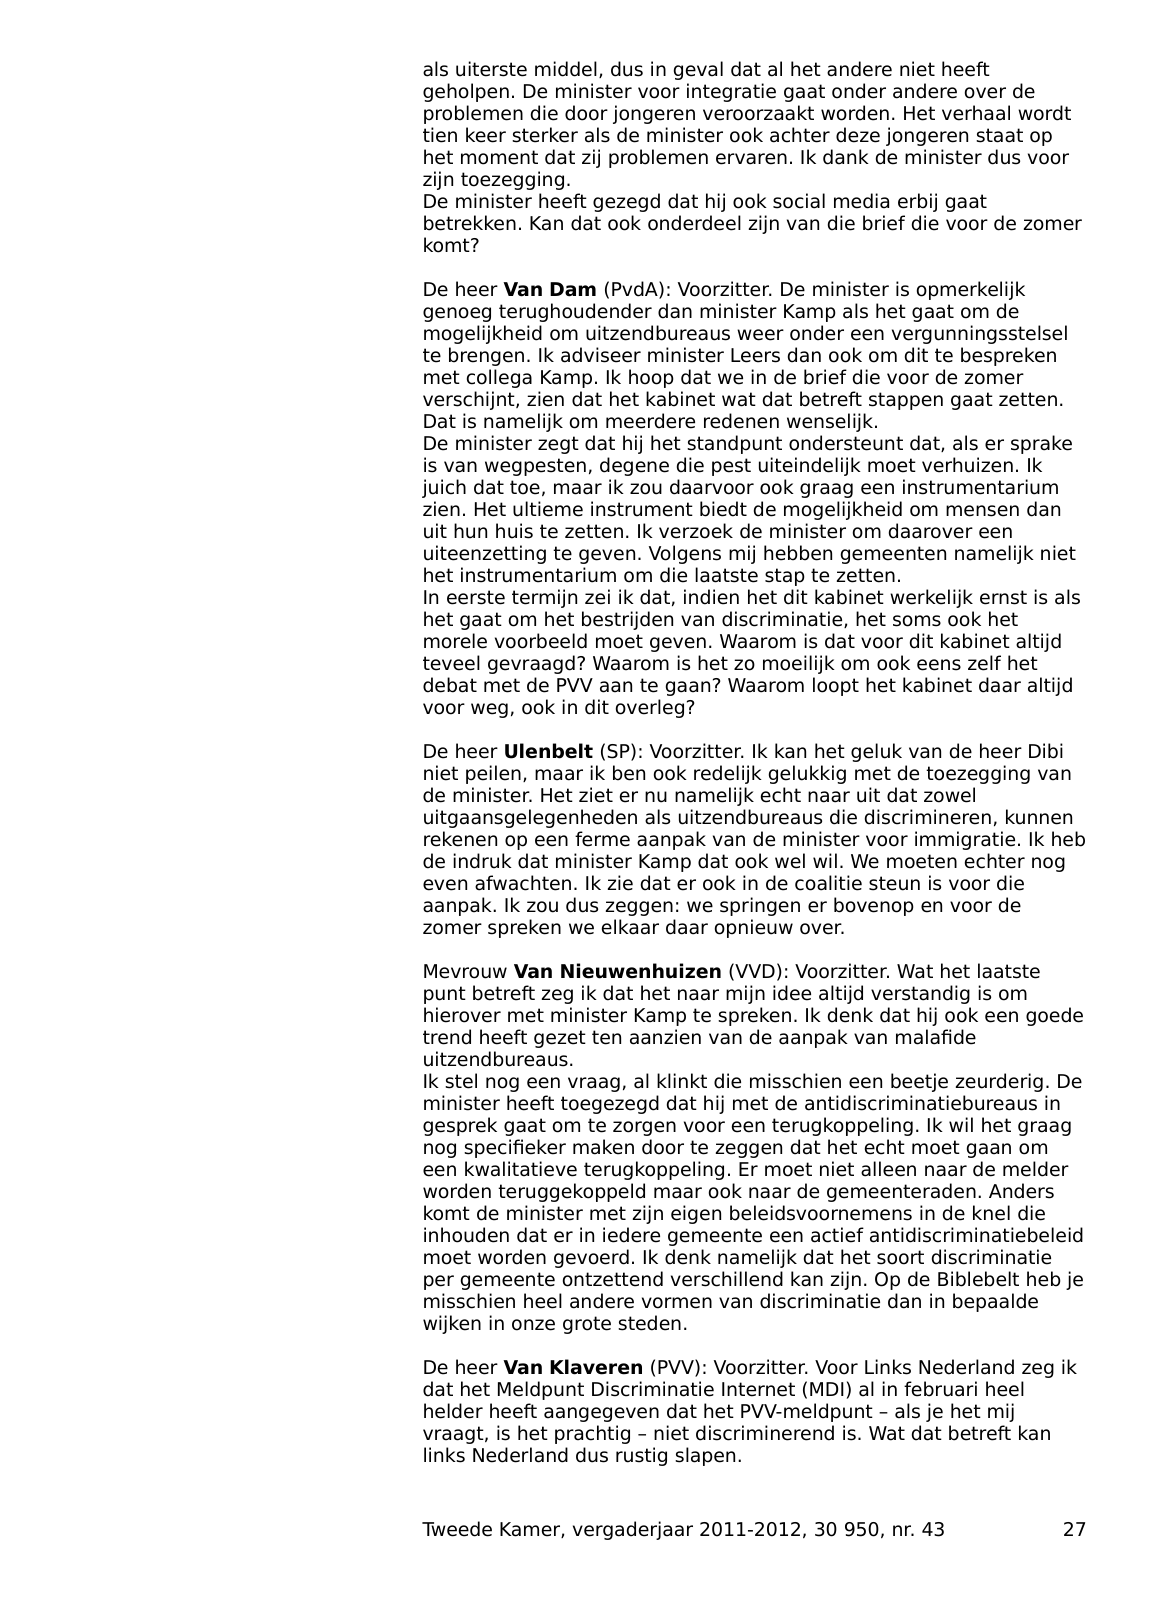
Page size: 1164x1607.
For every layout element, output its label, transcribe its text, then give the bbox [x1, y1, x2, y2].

text als uiterste middel, dus in geval dat al het andere niet heeft geholpen. De minister voor integratie gaat onder andere over de problemen die door jongeren veroorzaakt worden. Het verhaal wordt tien keer sterker als de minister ook achter deze jongeren staat op het moment dat zij problemen ervaren. Ik dank de minister dus voor zijn toezegging. [422, 59, 1087, 191]
text De heer Ulenbelt (SP): Voorzitter. Ik kan het geluk van de heer Dibi niet peilen, maar ik ben ook redelijk gelukkig met de toezegging van de minister. Het ziet er nu namelijk echt naar uit dat zowel uitgaansgelegenheden als uitzendbureaus die discrimineren, kunnen rekenen op een ferme aanpak van de minister voor immigratie. Ik heb de indruk dat minister Kamp dat ook wel wil. We moeten echter nog even afwachten. Ik zie dat er ook in de coalitie steun is voor die aanpak. Ik zou dus zeggen: we springen er bovenop en voor de zomer spreken we elkaar daar opnieuw over. [422, 741, 1087, 939]
text Ik stel nog een vraag, al klinkt die misschien een beetje zeurderig. De minister heeft toegezegd dat hij met de antidiscriminatiebureaus in gesprek gaat om te zorgen voor een terugkoppeling. Ik wil het graag nog specifieker maken door te zeggen dat het echt moet gaan om een kwalitatieve terugkoppeling. Er moet niet alleen naar de melder worden teruggekoppeld maar ook naar de gemeenteraden. Anders komt de minister met zijn eigen beleidsvoornemens in de knel die inhouden dat er in iedere gemeente een actief antidiscriminatiebeleid moet worden gevoerd. Ik denk namelijk dat het soort discriminatie per gemeente ontzettend verschillend kan zijn. Op de Biblebelt heb je misschien heel andere vormen van discriminatie dan in bepaalde wijken in onze grote steden. [422, 1071, 1087, 1334]
text De heer Van Dam (PvdA): Voorzitter. De minister is opmerkelijk genoeg terughoudender dan minister Kamp als het gaat om de mogelijkheid om uitzendbureaus weer onder een vergunningsstelsel te brengen. Ik adviseer minister Leers dan ook om dit te bespreken met collega Kamp. Ik hoop dat we in de brief die voor de zomer verschijnt, zien dat het kabinet wat dat betreft stappen gaat zetten. Dat is namelijk om meerdere redenen wenselijk. [422, 279, 1087, 433]
text De minister zegt dat hij het standpunt ondersteunt dat, als er sprake is van wegpesten, degene die pest uiteindelijk moet verhuizen. Ik juich dat toe, maar ik zou daarvoor ook graag een instrumentarium zien. Het ultieme instrument biedt de mogelijkheid om mensen dan uit hun huis te zetten. Ik verzoek de minister om daarover een uiteenzetting te geven. Volgens mij hebben gemeenten namelijk niet het instrumentarium om die laatste stap te zetten. [422, 433, 1087, 587]
text De minister heeft gezegd dat hij ook social media erbij gaat betrekken. Kan dat ook onderdeel zijn van die brief die voor de zomer komt? [422, 191, 1087, 257]
text Mevrouw Van Nieuwenhuizen (VVD): Voorzitter. Wat het laatste punt betreft zeg ik dat het naar mijn idee altijd verstandig is om hierover met minister Kamp te spreken. Ik denk dat hij ook een goede trend heeft gezet ten aanzien van de aanpak van malafide uitzendbureaus. [422, 961, 1087, 1071]
text In eerste termijn zei ik dat, indien het dit kabinet werkelijk ernst is als het gaat om het bestrijden van discriminatie, het soms ook het morele voorbeeld moet geven. Waarom is dat voor dit kabinet altijd teveel gevraagd? Waarom is het zo moeilijk om ook eens zelf het debat met de PVV aan te gaan? Waarom loopt het kabinet daar altijd voor weg, ook in dit overleg? [422, 587, 1087, 719]
text De heer Van Klaveren (PVV): Voorzitter. Voor Links Nederland zeg ik dat het Meldpunt Discriminatie Internet (MDI) al in februari heel helder heeft aangegeven dat het PVV-meldpunt – als je het mij vraagt, is het prachtig – niet discriminerend is. Wat dat betreft kan links Nederland dus rustig slapen. [422, 1357, 1087, 1467]
